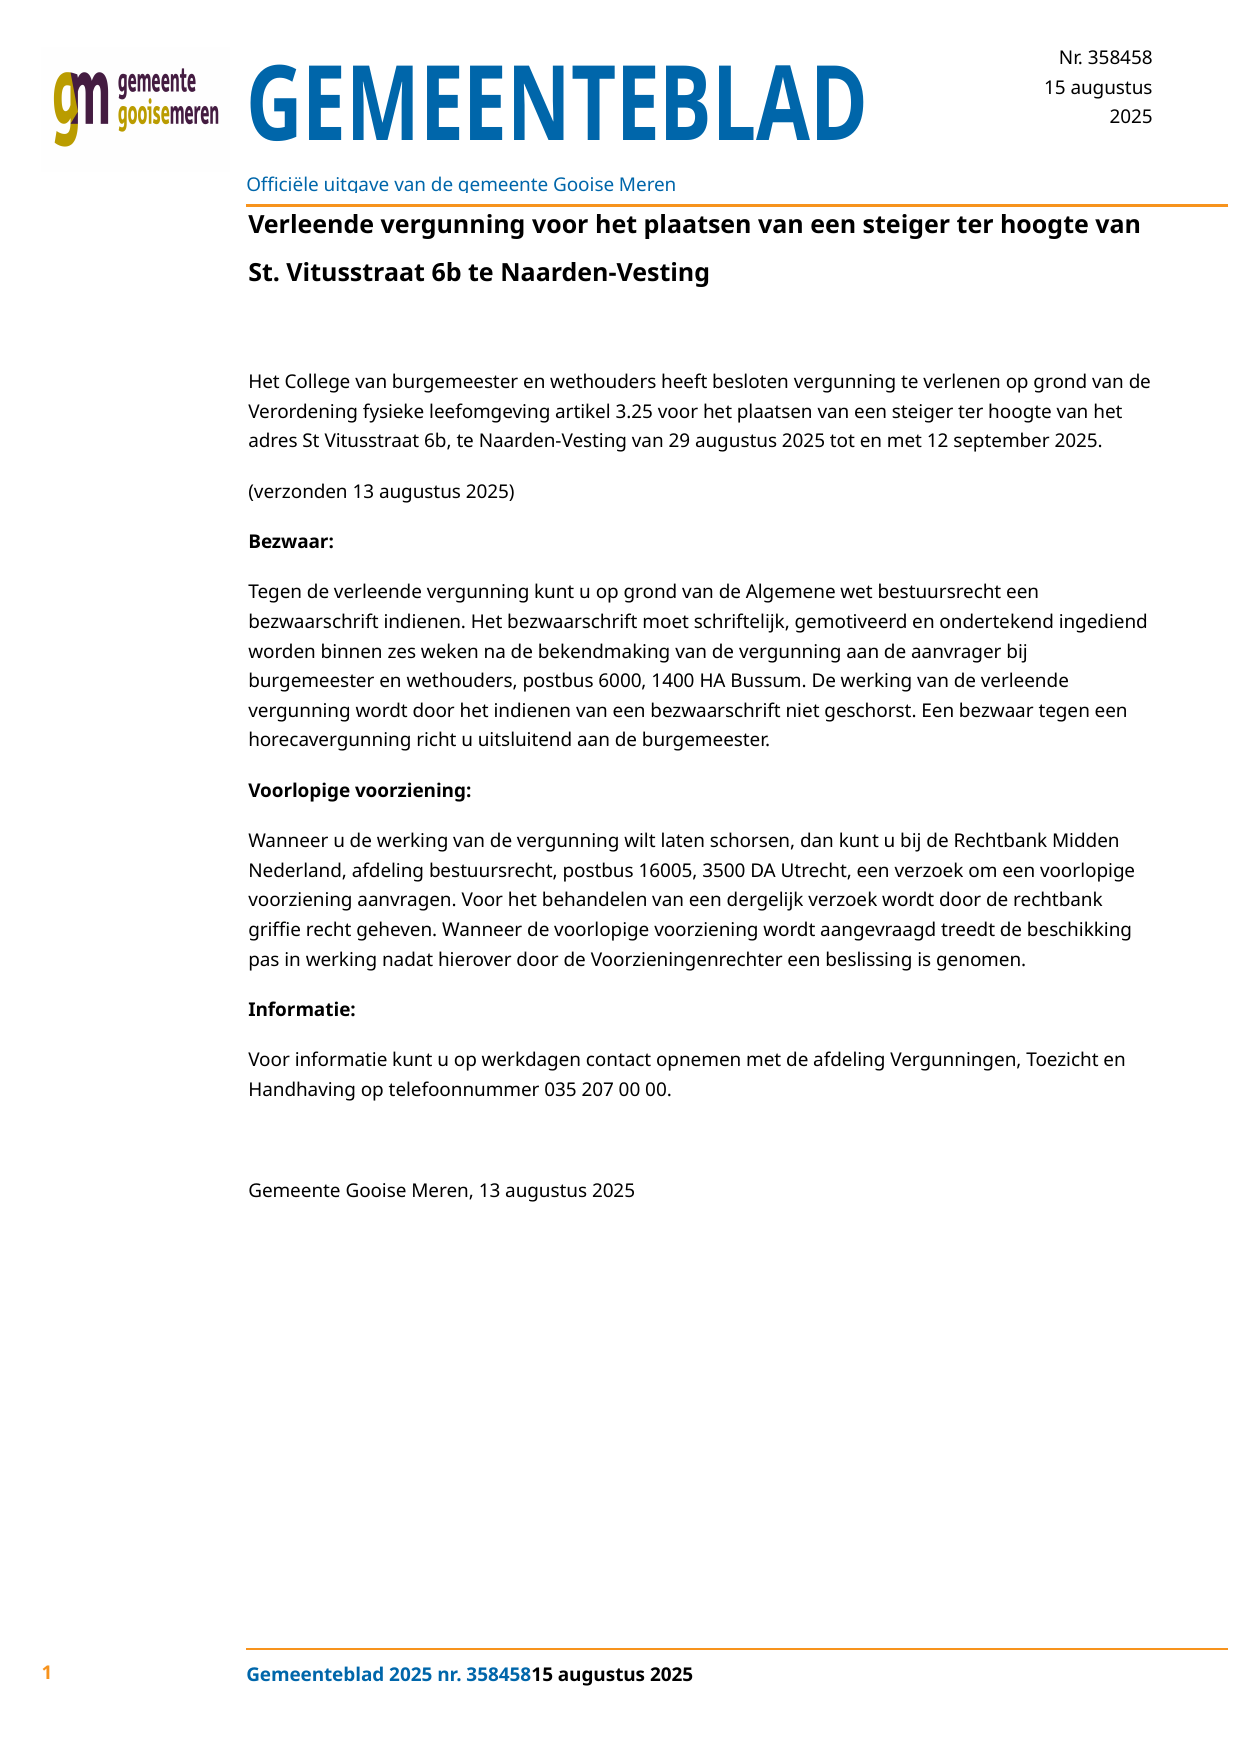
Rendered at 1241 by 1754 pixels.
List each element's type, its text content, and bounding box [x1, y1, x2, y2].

text Wanneer u de werking van de vergunning wilt laten schorsen, dan kunt u bij de Rechtbank Midden Nederland, afdeling bestuursrecht, postbus 16005, 3500 DA Utrecht, een verzoek om een voorlopige voorziening aanvragen. Voor het behandelen van een dergelijk verzoek wordt door de rechtbank griffie recht geheven. Wanneer de voorlopige voorziening wordt aangevraagd treedt de beschikking pas in werking nadat hierover door de Voorzieningenrechter een beslissing is genomen. [248, 827, 1152, 972]
text Informatie: [248, 996, 1152, 1022]
text Verleende vergunning voor het plaatsen van een steiger ter hoogte van St. Vitusstraat 6b te Naarden-Vesting [248, 207, 1152, 288]
text Gemeente Gooise Meren, 13 augustus 2025 [248, 1177, 1152, 1203]
picture [41, 47, 231, 172]
text Bezwaar: [248, 528, 1152, 554]
text (verzonden 13 augustus 2025) [248, 478, 1152, 504]
text Voor informatie kunt u op werkdagen contact opnemen met de afdeling Vergunningen, Toezicht en Handhaving op telefoonnummer 035 207 00 00. [248, 1047, 1152, 1102]
text Het College van burgemeester en wethouders heeft besloten vergunning te verlenen op grond van de Verordening fysieke leefomgeving artikel 3.25 voor het plaatsen van een steiger ter hoogte van het adres St Vitusstraat 6b, te Naarden-Vesting van 29 augustus 2025 tot en met 12 september 2025. [248, 368, 1152, 453]
text Tegen de verleende vergunning kunt u op grond van de Algemene wet bestuursrecht een bezwaarschrift indienen. Het bezwaarschrift moet schriftelijk, gemotiveerd en ondertekend ingediend worden binnen zes weken na de bekendmaking van de vergunning aan de aanvrager bij burgemeester en wethouders, postbus 6000, 1400 HA Bussum. De werking van de verleende vergunning wordt door het indienen van een bezwaarschrift niet geschorst. Een bezwaar tegen een horecavergunning richt u uitsluitend aan de burgemeester. [248, 579, 1152, 752]
text Voorlopige voorziening: [248, 777, 1152, 803]
